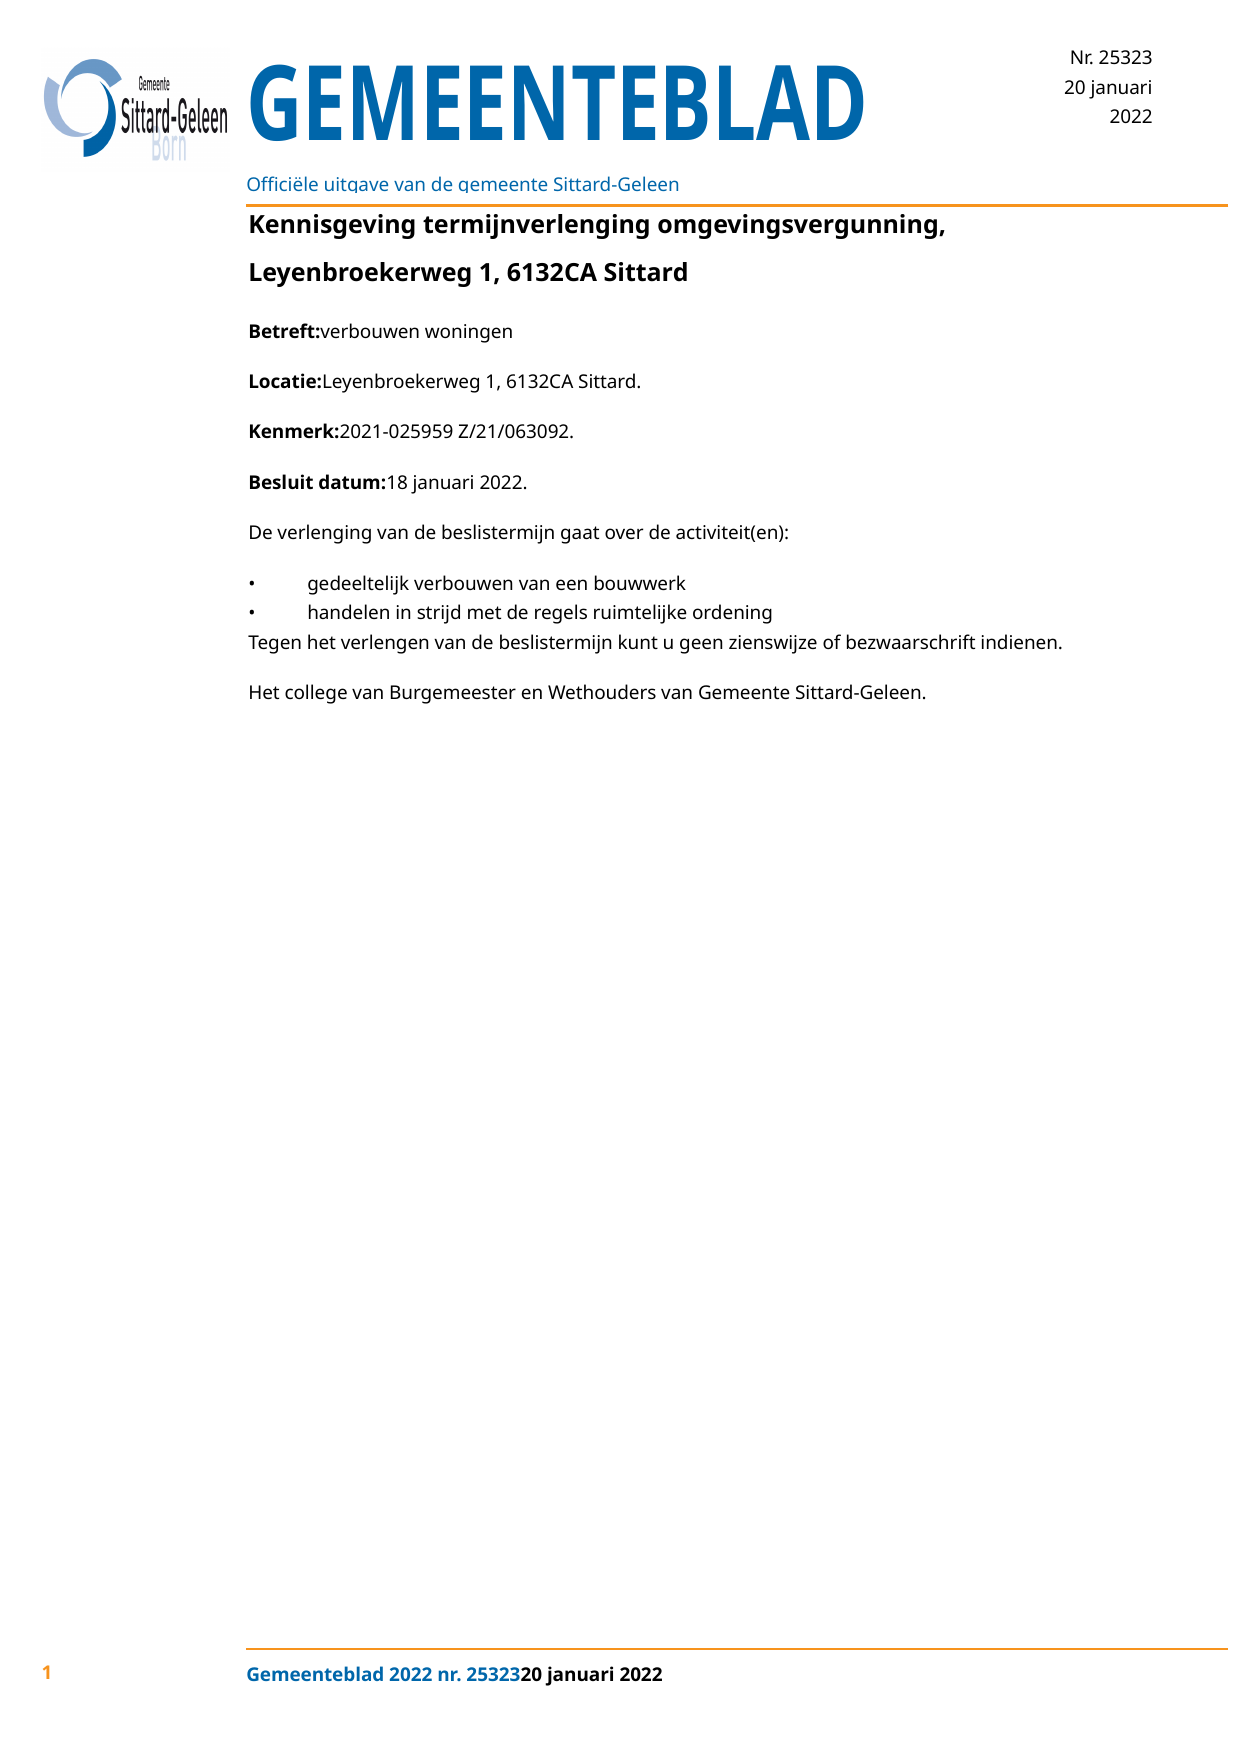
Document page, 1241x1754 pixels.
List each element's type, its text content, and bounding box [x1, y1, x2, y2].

text Betreft:verbouwen woningen [248, 318, 1152, 344]
text Kennisgeving termijnverlenging omgevingsvergunning, Leyenbroekerweg 1, 6132CA Sittard [248, 207, 1152, 288]
text Het college van Burgemeester en Wethouders van Gemeente Sittard-Geleen. [248, 679, 1152, 705]
picture [41, 47, 231, 172]
text Tegen het verlengen van de beslistermijn kunt u geen zienswijze of bezwaarschrift indienen. [248, 629, 1152, 655]
text Locatie:Leyenbroekerweg 1, 6132CA Sittard. [248, 368, 1152, 394]
text De verlenging van de beslistermijn gaat over de activiteit(en): [248, 519, 1152, 545]
text Besluit datum:18 januari 2022. [248, 469, 1152, 495]
list handelen in strijd met de regels ruimtelijke ordening [248, 599, 1152, 625]
list gedeeltelijk verbouwen van een bouwwerk [248, 570, 1152, 596]
text Kenmerk:2021-025959 Z/21/063092. [248, 419, 1152, 444]
